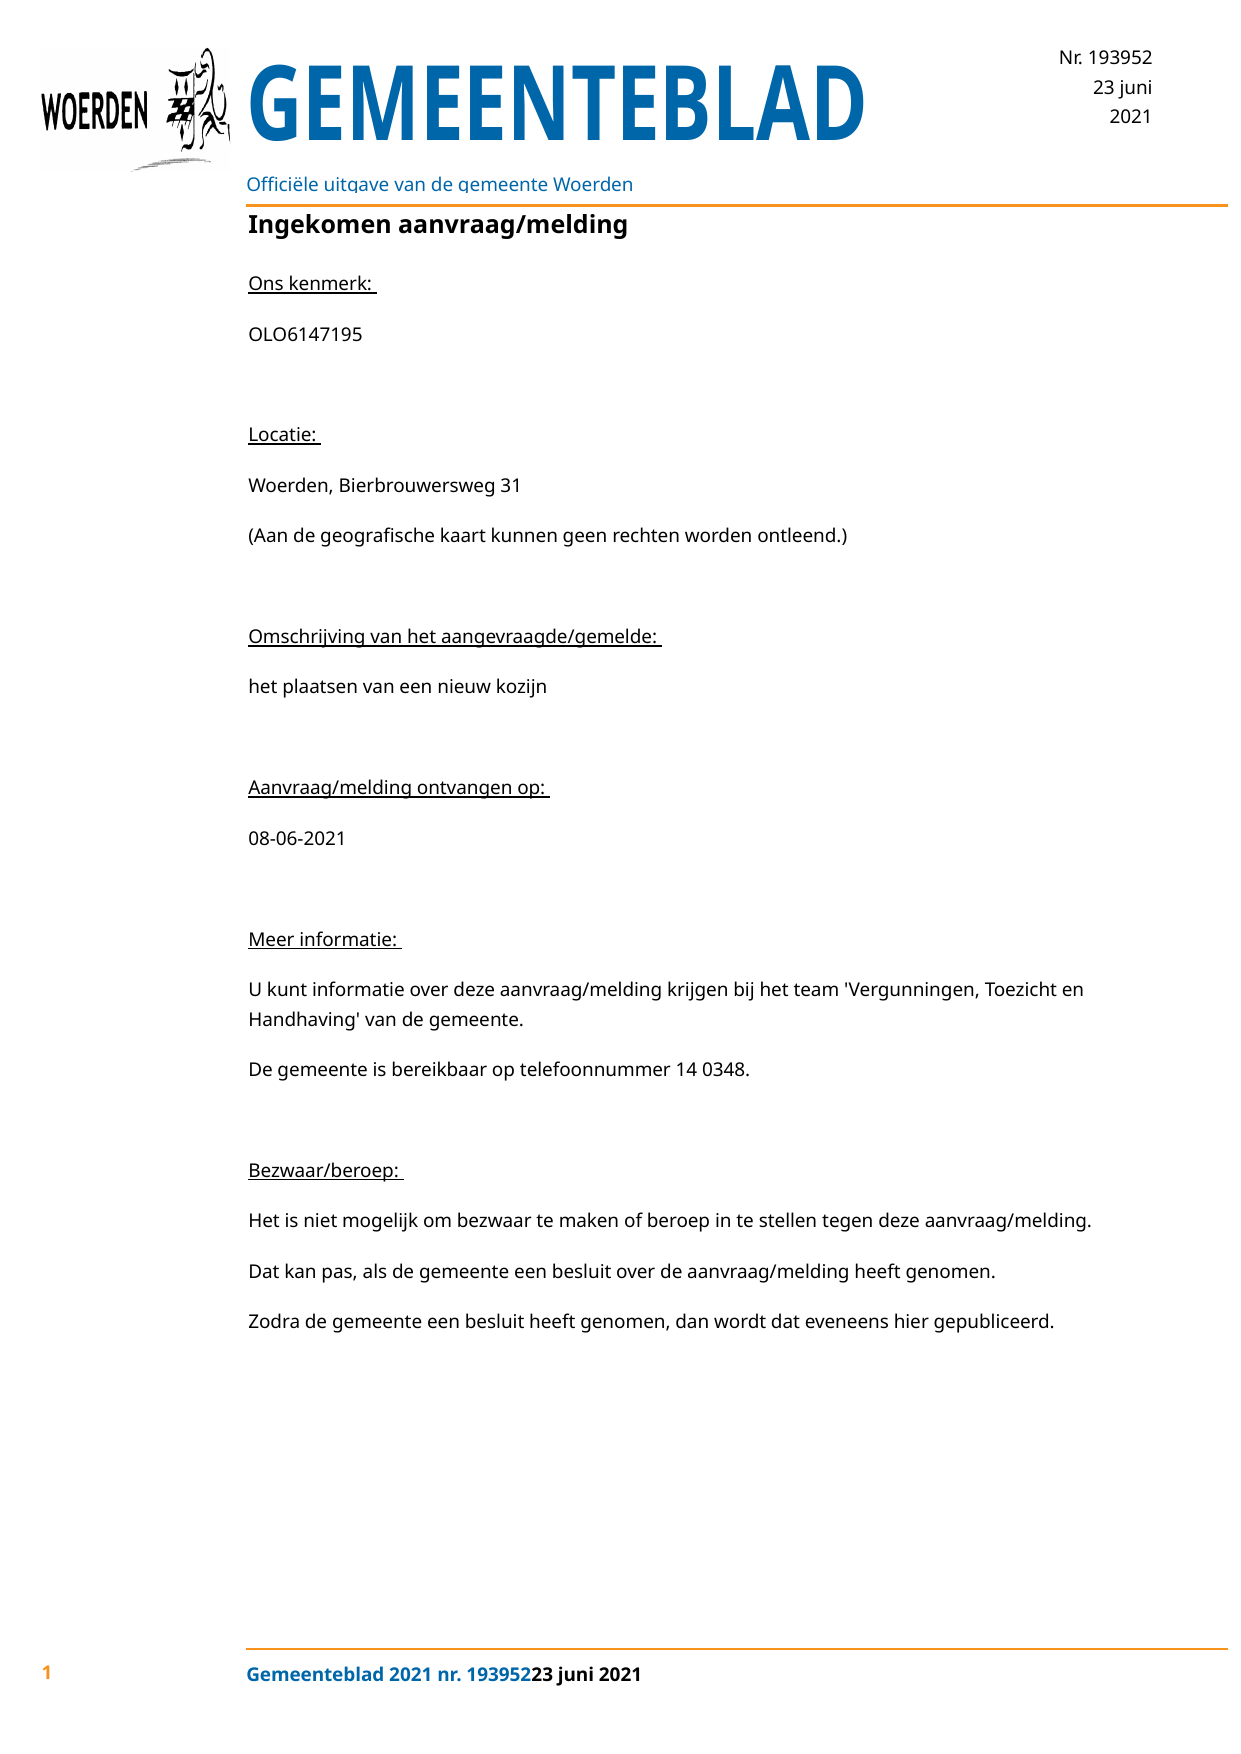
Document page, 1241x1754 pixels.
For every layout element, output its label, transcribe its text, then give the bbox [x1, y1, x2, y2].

text Dat kan pas, als de gemeente een besluit over de aanvraag/melding heeft genomen. [248, 1258, 1152, 1283]
picture [41, 47, 231, 172]
text Locatie: [248, 422, 1152, 447]
text Ingekomen aanvraag/melding [248, 207, 1152, 241]
text Zodra de gemeente een besluit heeft genomen, dan wordt dat eveneens hier gepubliceerd. [248, 1308, 1152, 1334]
text De gemeente is bereikbaar op telefoonnummer 14 0348. [248, 1056, 1152, 1082]
text 08-06-2021 [248, 825, 1152, 851]
text Aanvraag/melding ontvangen op: [248, 774, 1152, 800]
text OLO6147195 [248, 321, 1152, 346]
text Het is niet mogelijk om bezwaar te maken of beroep in te stellen tegen deze aanvraag/melding. [248, 1207, 1152, 1233]
text Ons kenmerk: [248, 270, 1152, 296]
text Meer informatie: [248, 926, 1152, 951]
text Bezwaar/beroep: [248, 1157, 1152, 1183]
text Omschrijving van het aangevraagde/gemelde: [248, 623, 1152, 649]
text U kunt informatie over deze aanvraag/melding krijgen bij het team 'Vergunningen, Toezicht en Handhaving' van de gemeente. [248, 976, 1152, 1031]
text het plaatsen van een nieuw kozijn [248, 674, 1152, 699]
text Woerden, Bierbrouwersweg 31 [248, 472, 1152, 498]
text (Aan de geografische kaart kunnen geen rechten worden ontleend.) [248, 522, 1152, 548]
